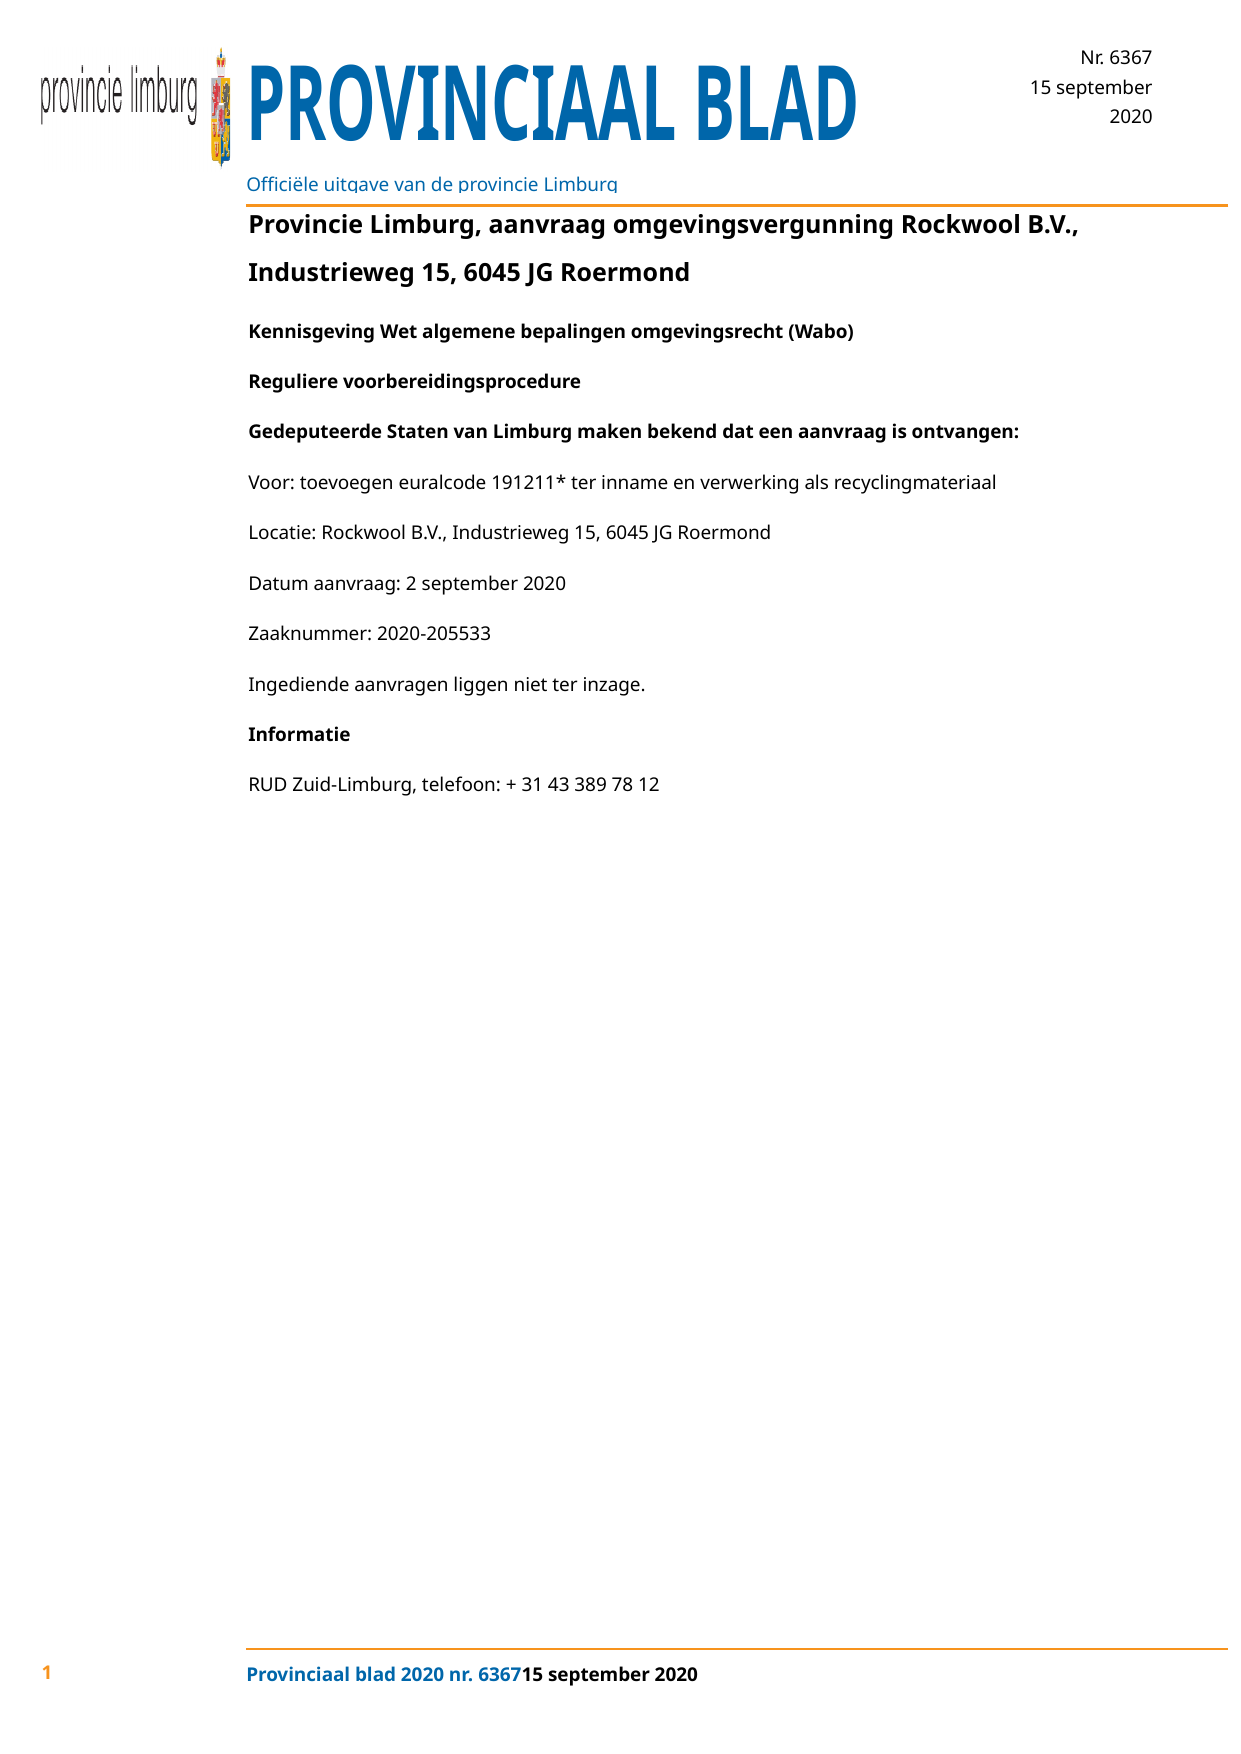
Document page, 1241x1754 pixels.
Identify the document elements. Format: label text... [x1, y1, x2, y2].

text Kennisgeving Wet algemene bepalingen omgevingsrecht (Wabo) [248, 318, 1152, 344]
text Reguliere voorbereidingsprocedure [248, 368, 1152, 394]
text Gedeputeerde Staten van Limburg maken bekend dat een aanvraag is ontvangen: [248, 419, 1152, 444]
picture [41, 47, 231, 172]
text Locatie: Rockwool B.V., Industrieweg 15, 6045 JG Roermond [248, 519, 1152, 545]
text Voor: toevoegen euralcode 191211* ter inname en verwerking als recyclingmateriaal [248, 469, 1152, 495]
text Datum aanvraag: 2 september 2020 [248, 570, 1152, 596]
text Informatie [248, 721, 1152, 747]
text Zaaknummer: 2020-205533 [248, 620, 1152, 646]
text Ingediende aanvragen liggen niet ter inzage. [248, 671, 1152, 697]
text RUD Zuid-Limburg, telefoon: + 31 43 389 78 12 [248, 772, 1152, 797]
text Provincie Limburg, aanvraag omgevingsvergunning Rockwool B.V., Industrieweg 15, 6045 JG Roermond [248, 207, 1152, 288]
